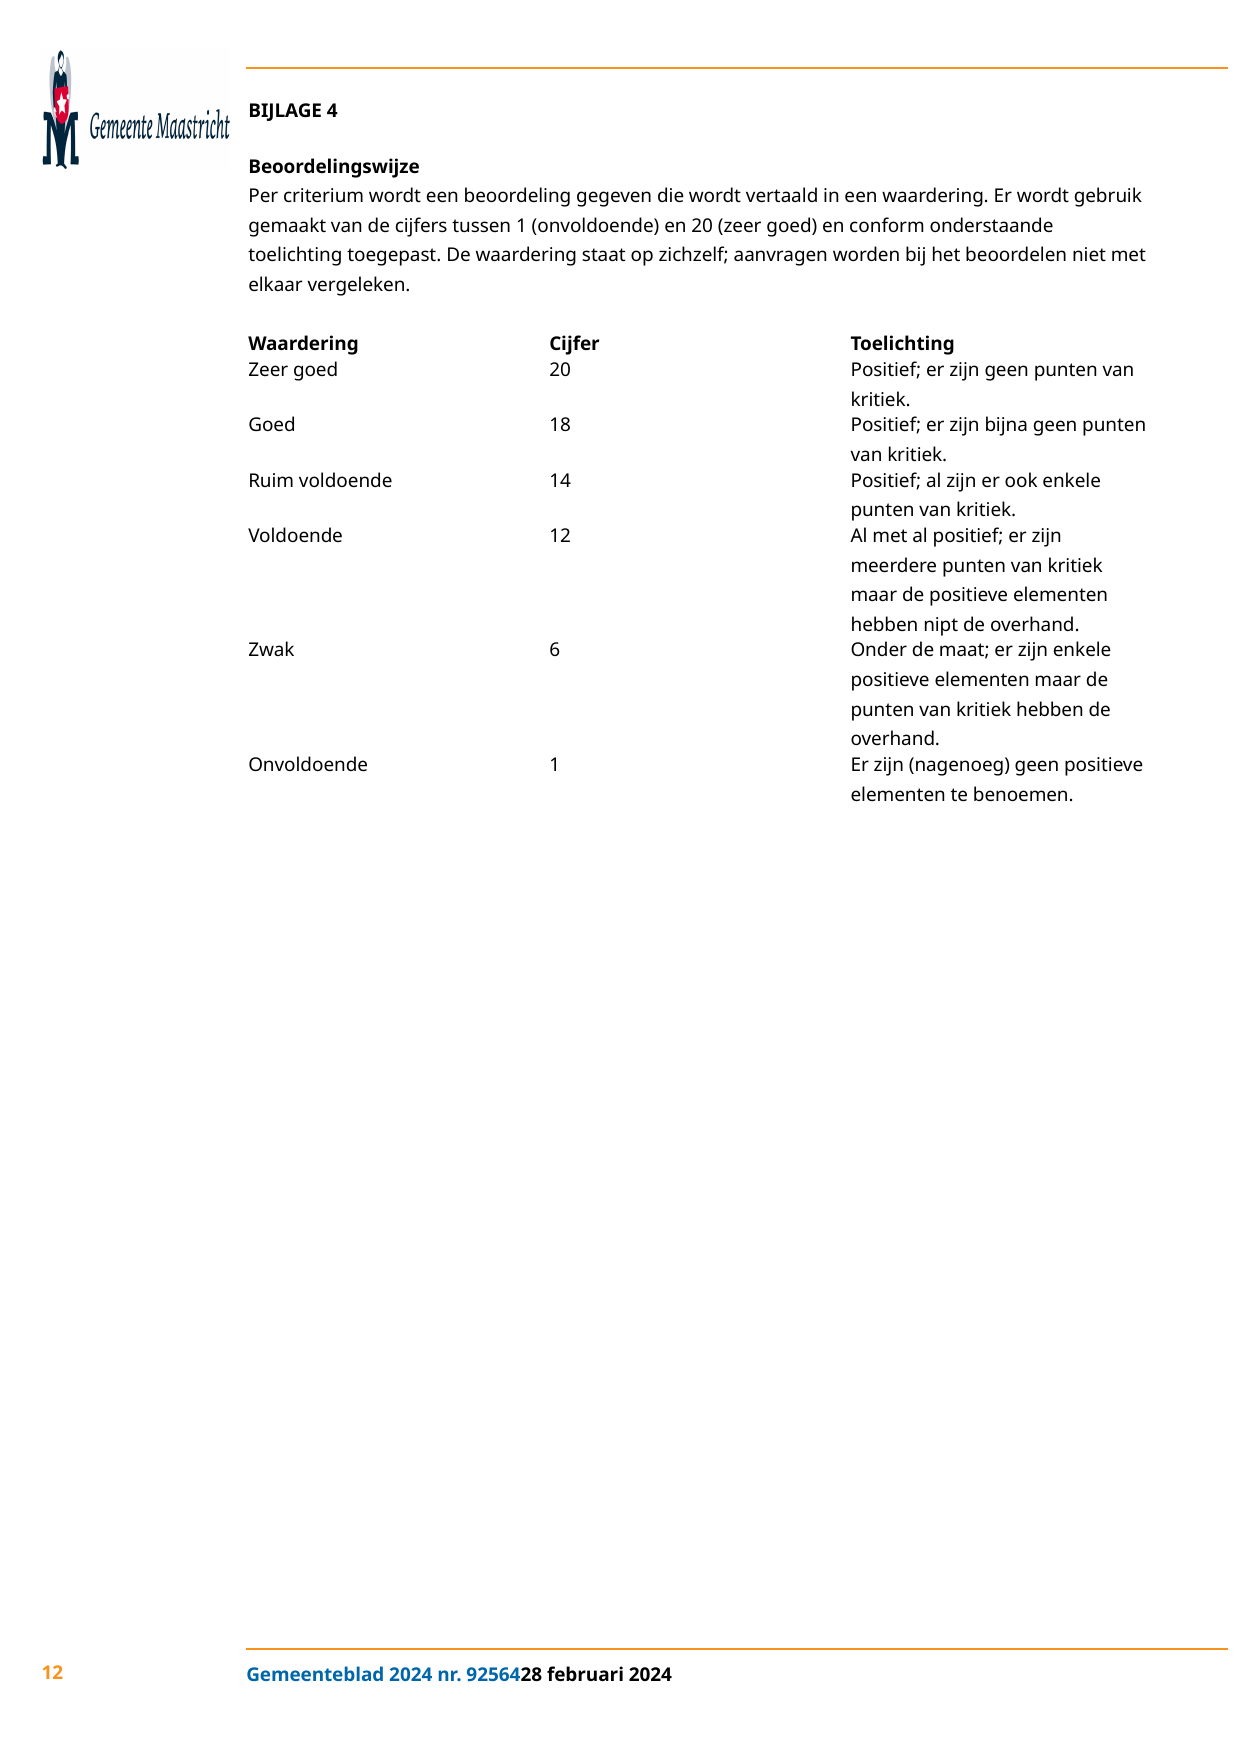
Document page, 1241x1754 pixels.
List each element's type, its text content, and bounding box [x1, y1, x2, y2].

table_cell Goed [248, 412, 549, 467]
text Beoordelingswijze [248, 153, 1152, 179]
table_cell Voldoende [248, 522, 549, 637]
table_cell 20 [549, 356, 850, 412]
table_cell 12 [549, 522, 850, 637]
table_header Toelichting [850, 331, 1152, 356]
table_cell 6 [549, 637, 850, 751]
table_cell Zeer goed [248, 356, 549, 412]
table_cell Positief; er zijn geen punten van kritiek. [850, 356, 1152, 412]
text Per criterium wordt een beoordeling gegeven die wordt vertaald in een waardering. Er wordt gebruik gemaakt van de cijfers tussen 1 (onvoldoende) en 20 (zeer goed) en conform onderstaande toelichting toegepast. De waardering staat op zichzelf; aanvragen worden bij het beoordelen niet met elkaar vergeleken. [248, 182, 1152, 297]
table_header Cijfer [549, 331, 850, 356]
table_header Waardering [248, 331, 549, 356]
table_cell Positief; er zijn bijna geen punten van kritiek. [850, 412, 1152, 467]
table_cell Al met al positief; er zijn meerdere punten van kritiek maar de positieve elementen hebben nipt de overhand. [850, 522, 1152, 637]
picture [41, 47, 231, 172]
table_cell Onder de maat; er zijn enkele positieve elementen maar de punten van kritiek hebben de overhand. [850, 637, 1152, 751]
table_cell Ruim voldoende [248, 467, 549, 522]
table_cell Zwak [248, 637, 549, 751]
table_cell 1 [549, 751, 850, 806]
text BIJLAGE 4 [248, 95, 1152, 123]
table_cell Onvoldoende [248, 751, 549, 806]
table_cell 18 [549, 412, 850, 467]
table_cell Er zijn (nagenoeg) geen positieve elementen te benoemen. [850, 751, 1152, 806]
table_cell 14 [549, 467, 850, 522]
table_cell Positief; al zijn er ook enkele punten van kritiek. [850, 467, 1152, 522]
